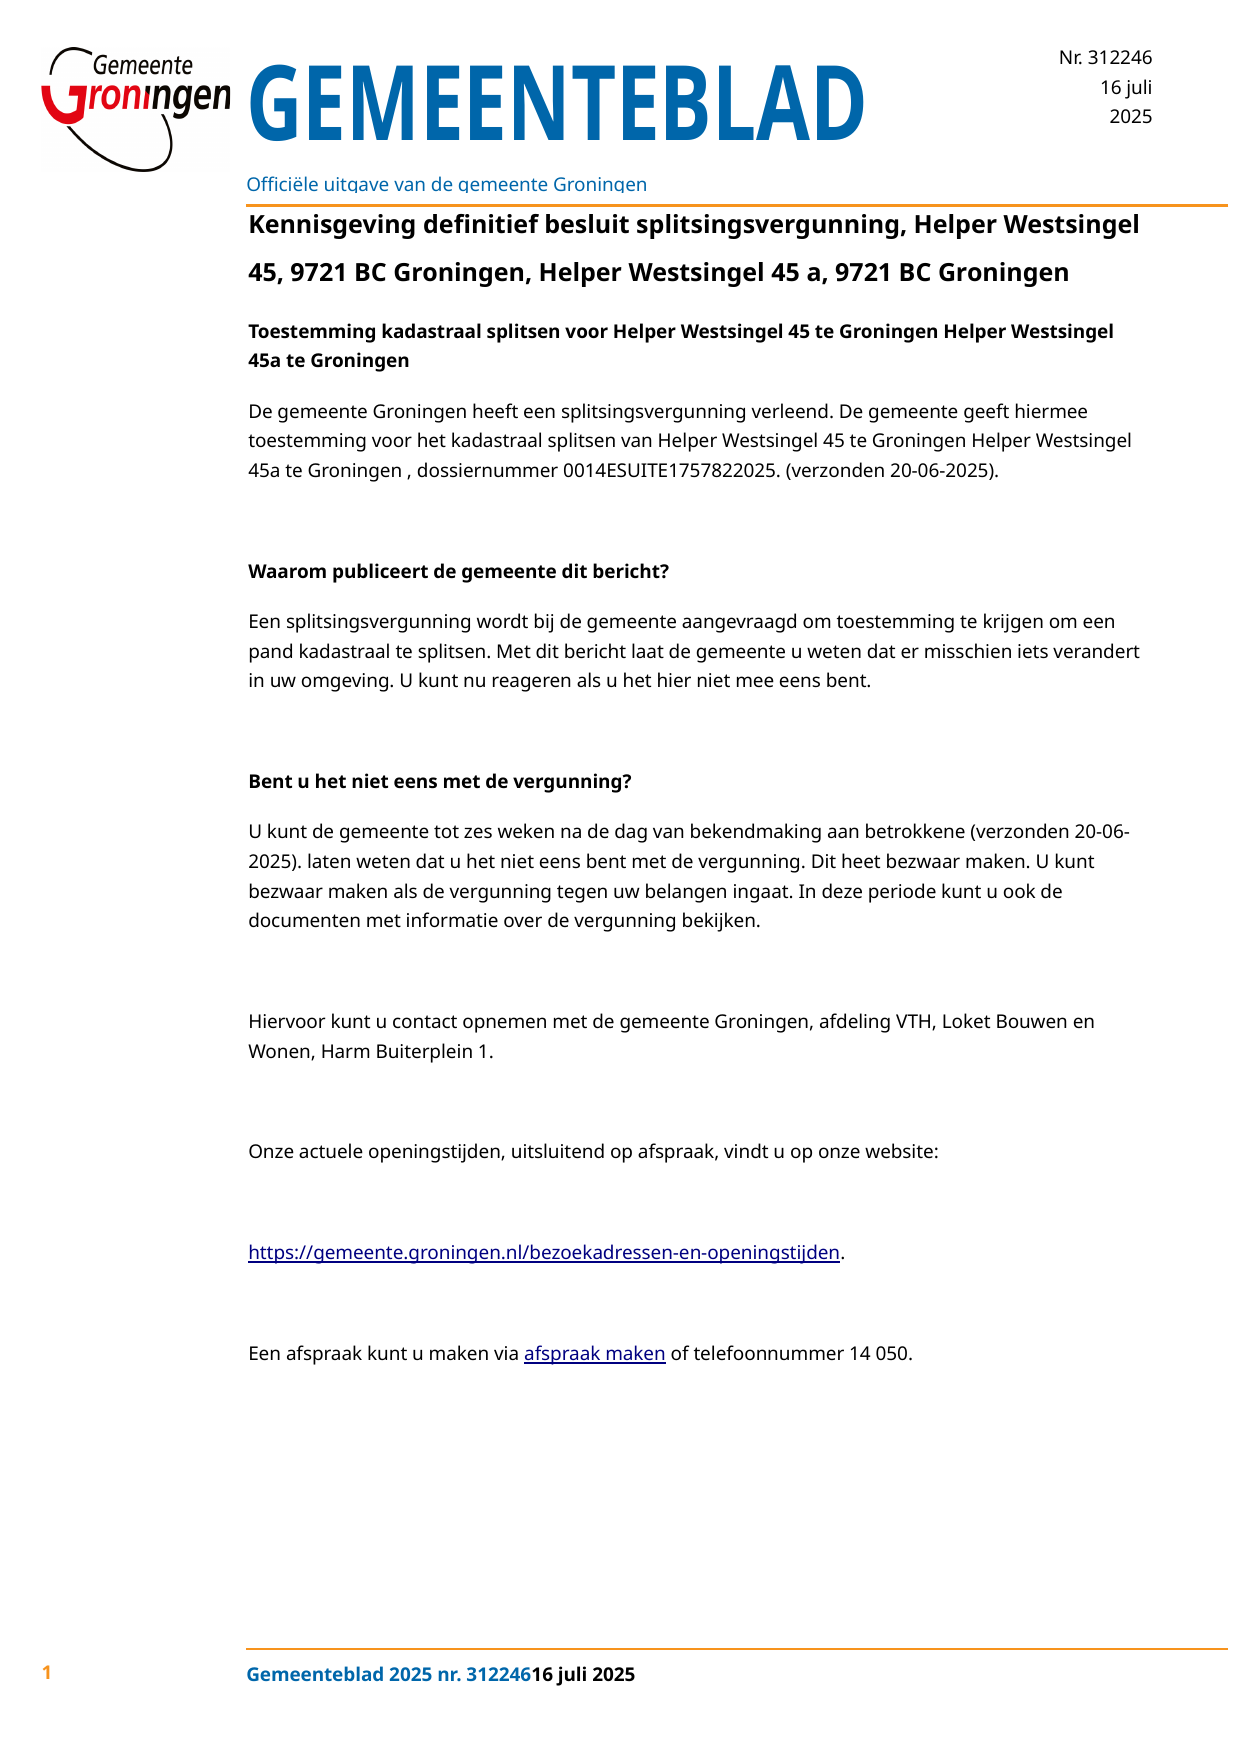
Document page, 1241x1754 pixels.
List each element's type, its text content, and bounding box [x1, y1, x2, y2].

text Onze actuele openingstijden, uitsluitend op afspraak, vindt u op onze website: [248, 1139, 1152, 1164]
text De gemeente Groningen heeft een splitsingsvergunning verleend. De gemeente geeft hiermee toestemming voor het kadastraal splitsen van Helper Westsingel 45 te Groningen Helper Westsingel 45a te Groningen , dossiernummer 0014ESUITE1757822025. (verzonden 20-06-2025). [248, 398, 1152, 483]
text https://gemeente.groningen.nl/bezoekadressen-en-openingstijden. [248, 1239, 1152, 1265]
text Een afspraak kunt u maken via afspraak maken of telefoonnummer 14 050. [248, 1340, 1152, 1366]
text Bent u het niet eens met de vergunning? [248, 768, 1152, 794]
text Hiervoor kunt u contact opnemen met de gemeente Groningen, afdeling VTH, Loket Bouwen en Wonen, Harm Buiterplein 1. [248, 1008, 1152, 1064]
text Toestemming kadastraal splitsen voor Helper Westsingel 45 te Groningen Helper Westsingel 45a te Groningen [248, 318, 1152, 373]
text Kennisgeving definitief besluit splitsingsvergunning, Helper Westsingel 45, 9721 BC Groningen, Helper Westsingel 45 a, 9721 BC Groningen [248, 207, 1152, 288]
picture [41, 47, 231, 172]
text Waarom publiceert de gemeente dit bericht? [248, 558, 1152, 584]
text U kunt de gemeente tot zes weken na de dag van bekendmaking aan betrokkene (verzonden 20-06-2025). laten weten dat u het niet eens bent met de vergunning. Dit heet bezwaar maken. U kunt bezwaar maken als de vergunning tegen uw belangen ingaat. In deze periode kunt u ook de documenten met informatie over de vergunning bekijken. [248, 819, 1152, 933]
text Een splitsingsvergunning wordt bij de gemeente aangevraagd om toestemming te krijgen om een pand kadastraal te splitsen. Met dit bericht laat de gemeente u weten dat er misschien iets verandert in uw omgeving. U kunt nu reageren als u het hier niet mee eens bent. [248, 608, 1152, 693]
